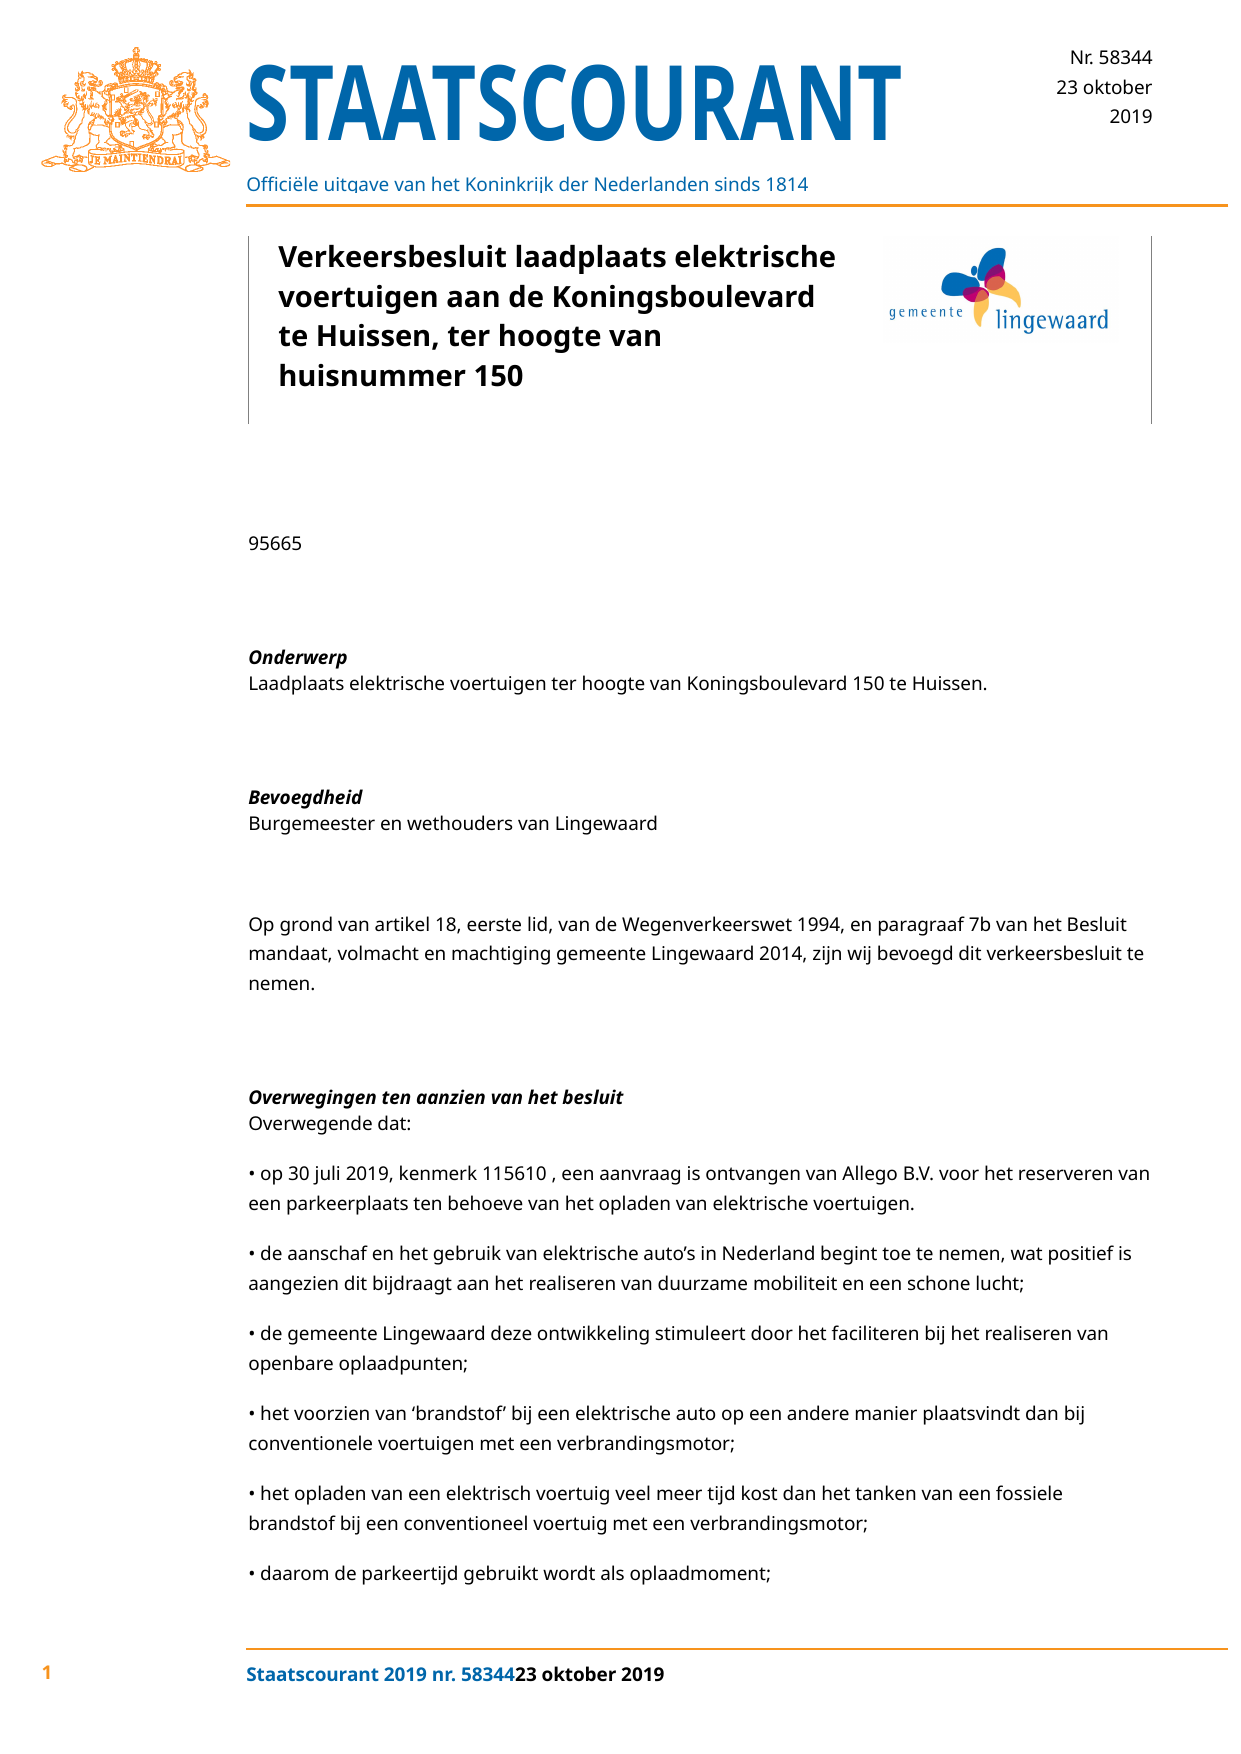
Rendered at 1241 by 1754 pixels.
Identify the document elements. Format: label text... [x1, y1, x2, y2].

text Onderwerp [248, 644, 1152, 670]
text Bevoegdheid [248, 784, 1152, 810]
text • op 30 juli 2019, kenmerk 115610 , een aanvraag is ontvangen van Allego B.V. voor het reserveren van een parkeerplaats ten behoeve van het opladen van elektrische voertuigen. [248, 1161, 1152, 1216]
table_header [850, 236, 882, 342]
text Overwegende dat: [248, 1110, 1152, 1136]
text • de aanschaf en het gebruik van elektrische auto’s in Nederland begint toe te nemen, wat positief is aangezien dit bijdraagt aan het realiseren van duurzame mobiliteit en een schone lucht; [248, 1241, 1152, 1296]
text • de gemeente Lingewaard deze ontwikkeling stimuleert door het faciliteren bij het realiseren van openbare oplaadpunten; [248, 1321, 1152, 1376]
text • het opladen van een elektrisch voertuig veel meer tijd kost dan het tanken van een fossiele brandstof bij een conventioneel voertuig met een verbrandingsmotor; [248, 1481, 1152, 1536]
table_header Verkeersbesluit laadplaats elektrische voertuigen aan de Koningsboulevard te Huissen, ter hoogte van huisnummer 150 [249, 236, 850, 424]
text 95665 [248, 530, 1152, 556]
table_header [1119, 236, 1151, 342]
picture [41, 47, 231, 172]
text Op grond van artikel 18, eerste lid, van de Wegenverkeerswet 1994, en paragraaf 7b van het Besluit mandaat, volmacht en machtiging gemeente Lingewaard 2014, zijn wij bevoegd dit verkeersbesluit te nemen. [248, 911, 1152, 996]
table_header [850, 343, 1151, 424]
text Laadplaats elektrische voertuigen ter hoogte van Koningsboulevard 150 te Huissen. [248, 670, 1152, 696]
text • het voorzien van ‘brandstof’ bij een elektrische auto op een andere manier plaatsvindt dan bij conventionele voertuigen met een verbrandingsmotor; [248, 1401, 1152, 1456]
text Overwegingen ten aanzien van het besluit [248, 1084, 1152, 1110]
picture [882, 236, 1119, 343]
text • daarom de parkeertijd gebruikt wordt als oplaadmoment; [248, 1561, 1152, 1586]
text Burgemeester en wethouders van Lingewaard [248, 810, 1152, 836]
